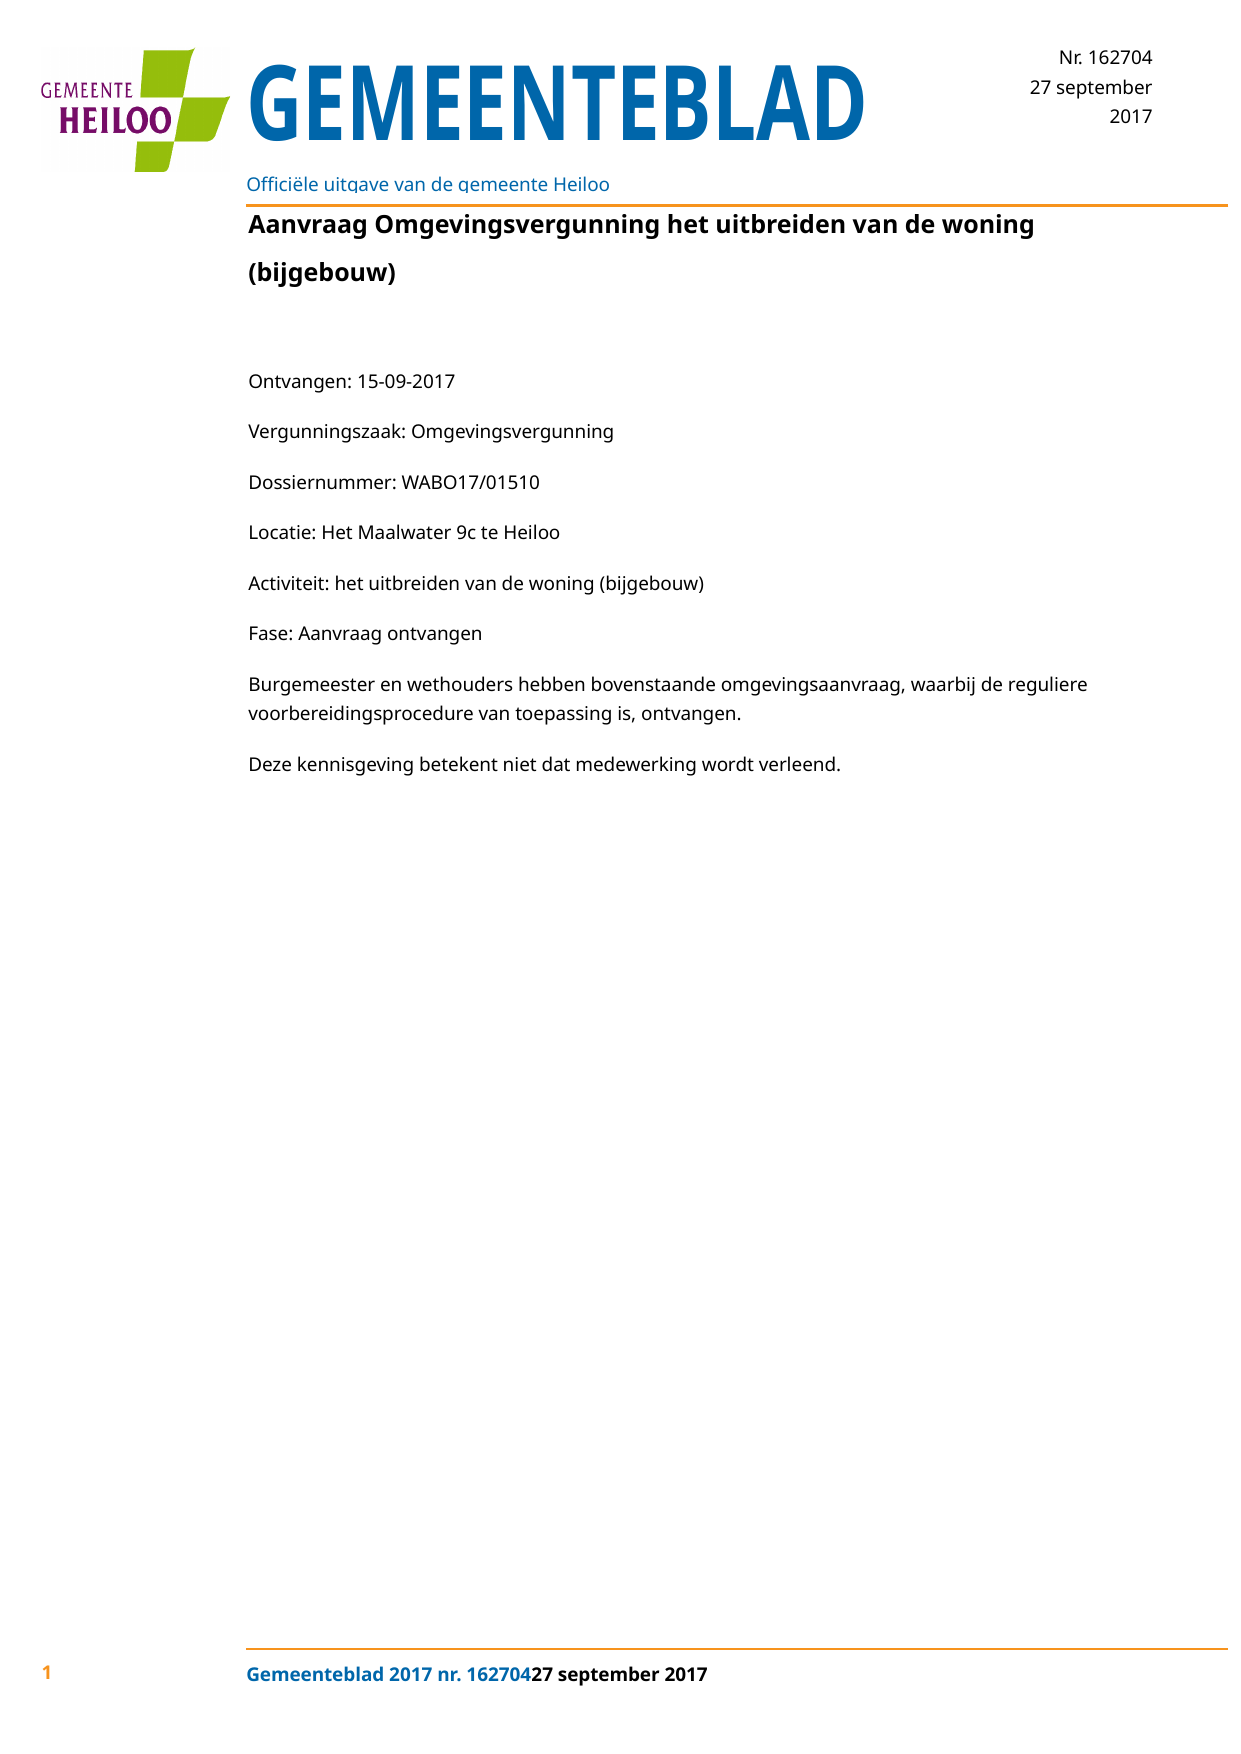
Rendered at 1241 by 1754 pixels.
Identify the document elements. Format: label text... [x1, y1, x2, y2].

text Ontvangen: 15-09-2017 [248, 368, 1152, 394]
text Activiteit: het uitbreiden van de woning (bijgebouw) [248, 570, 1152, 596]
text Burgemeester en wethouders hebben bovenstaande omgevingsaanvraag, waarbij de reguliere voorbereidingsprocedure van toepassing is, ontvangen. [248, 671, 1152, 726]
text Fase: Aanvraag ontvangen [248, 620, 1152, 646]
text Deze kennisgeving betekent niet dat medewerking wordt verleend. [248, 751, 1152, 777]
text Dossiernummer: WABO17/01510 [248, 469, 1152, 495]
text Aanvraag Omgevingsvergunning het uitbreiden van de woning (bijgebouw) [248, 207, 1152, 288]
picture [41, 47, 231, 172]
text Vergunningszaak: Omgevingsvergunning [248, 419, 1152, 444]
text Locatie: Het Maalwater 9c te Heiloo [248, 519, 1152, 545]
